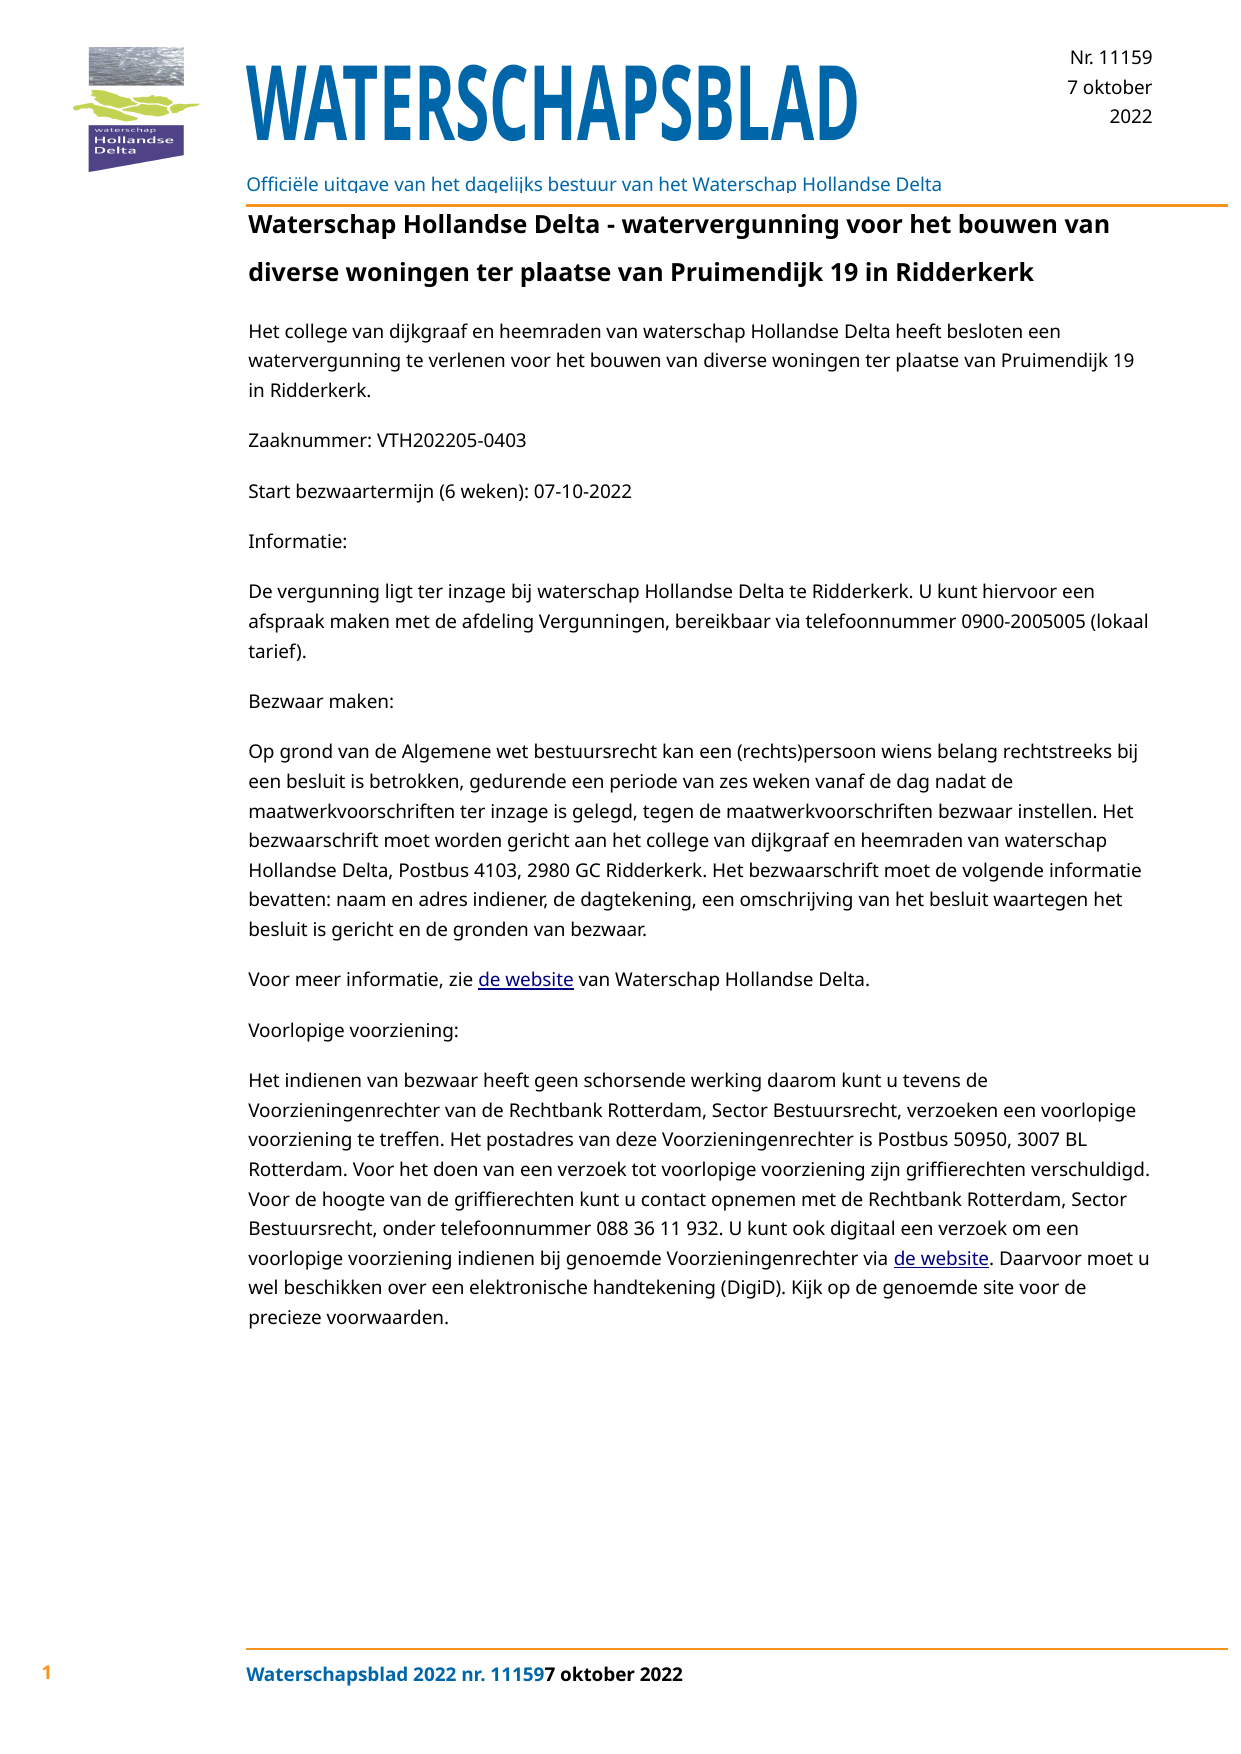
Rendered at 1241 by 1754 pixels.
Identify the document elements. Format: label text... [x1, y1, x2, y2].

text De vergunning ligt ter inzage bij waterschap Hollandse Delta te Ridderkerk. U kunt hiervoor een afspraak maken met de afdeling Vergunningen, bereikbaar via telefoonnummer 0900-2005005 (lokaal tarief). [248, 579, 1152, 664]
text Het college van dijkgraaf en heemraden van waterschap Hollandse Delta heeft besloten een watervergunning te verlenen voor het bouwen van diverse woningen ter plaatse van Pruimendijk 19 in Ridderkerk. [248, 318, 1152, 403]
text Het indienen van bezwaar heeft geen schorsende werking daarom kunt u tevens de Voorzieningenrechter van de Rechtbank Rotterdam, Sector Bestuursrecht, verzoeken een voorlopige voorziening te treffen. Het postadres van deze Voorzieningenrechter is Postbus 50950, 3007 BL Rotterdam. Voor het doen van een verzoek tot voorlopige voorziening zijn griffierechten verschuldigd. Voor de hoogte van de griffierechten kunt u contact opnemen met de Rechtbank Rotterdam, Sector Bestuursrecht, onder telefoonnummer 088 36 11 932. U kunt ook digitaal een verzoek om een voorlopige voorziening indienen bij genoemde Voorzieningenrechter via de website. Daarvoor moet u wel beschikken over een elektronische handtekening (DigiD). Kijk op de genoemde site voor de precieze voorwaarden. [248, 1067, 1152, 1330]
text Bezwaar maken: [248, 688, 1152, 714]
text Voorlopige voorziening: [248, 1017, 1152, 1043]
text Op grond van de Algemene wet bestuursrecht kan een (rechts)persoon wiens belang rechtstreeks bij een besluit is betrokken, gedurende een periode van zes weken vanaf de dag nadat de maatwerkvoorschriften ter inzage is gelegd, tegen de maatwerkvoorschriften bezwaar instellen. Het bezwaarschrift moet worden gericht aan het college van dijkgraaf en heemraden van waterschap Hollandse Delta, Postbus 4103, 2980 GC Ridderkerk. Het bezwaarschrift moet de volgende informatie bevatten: naam en adres indiener, de dagtekening, een omschrijving van het besluit waartegen het besluit is gericht en de gronden van bezwaar. [248, 739, 1152, 942]
text Voor meer informatie, zie de website van Waterschap Hollandse Delta. [248, 967, 1152, 992]
text Start bezwaartermijn (6 weken): 07-10-2022 [248, 478, 1152, 504]
text Waterschap Hollandse Delta - watervergunning voor het bouwen van diverse woningen ter plaatse van Pruimendijk 19 in Ridderkerk [248, 207, 1152, 288]
text Informatie: [248, 528, 1152, 554]
text Zaaknummer: VTH202205-0403 [248, 427, 1152, 453]
picture [41, 47, 231, 172]
